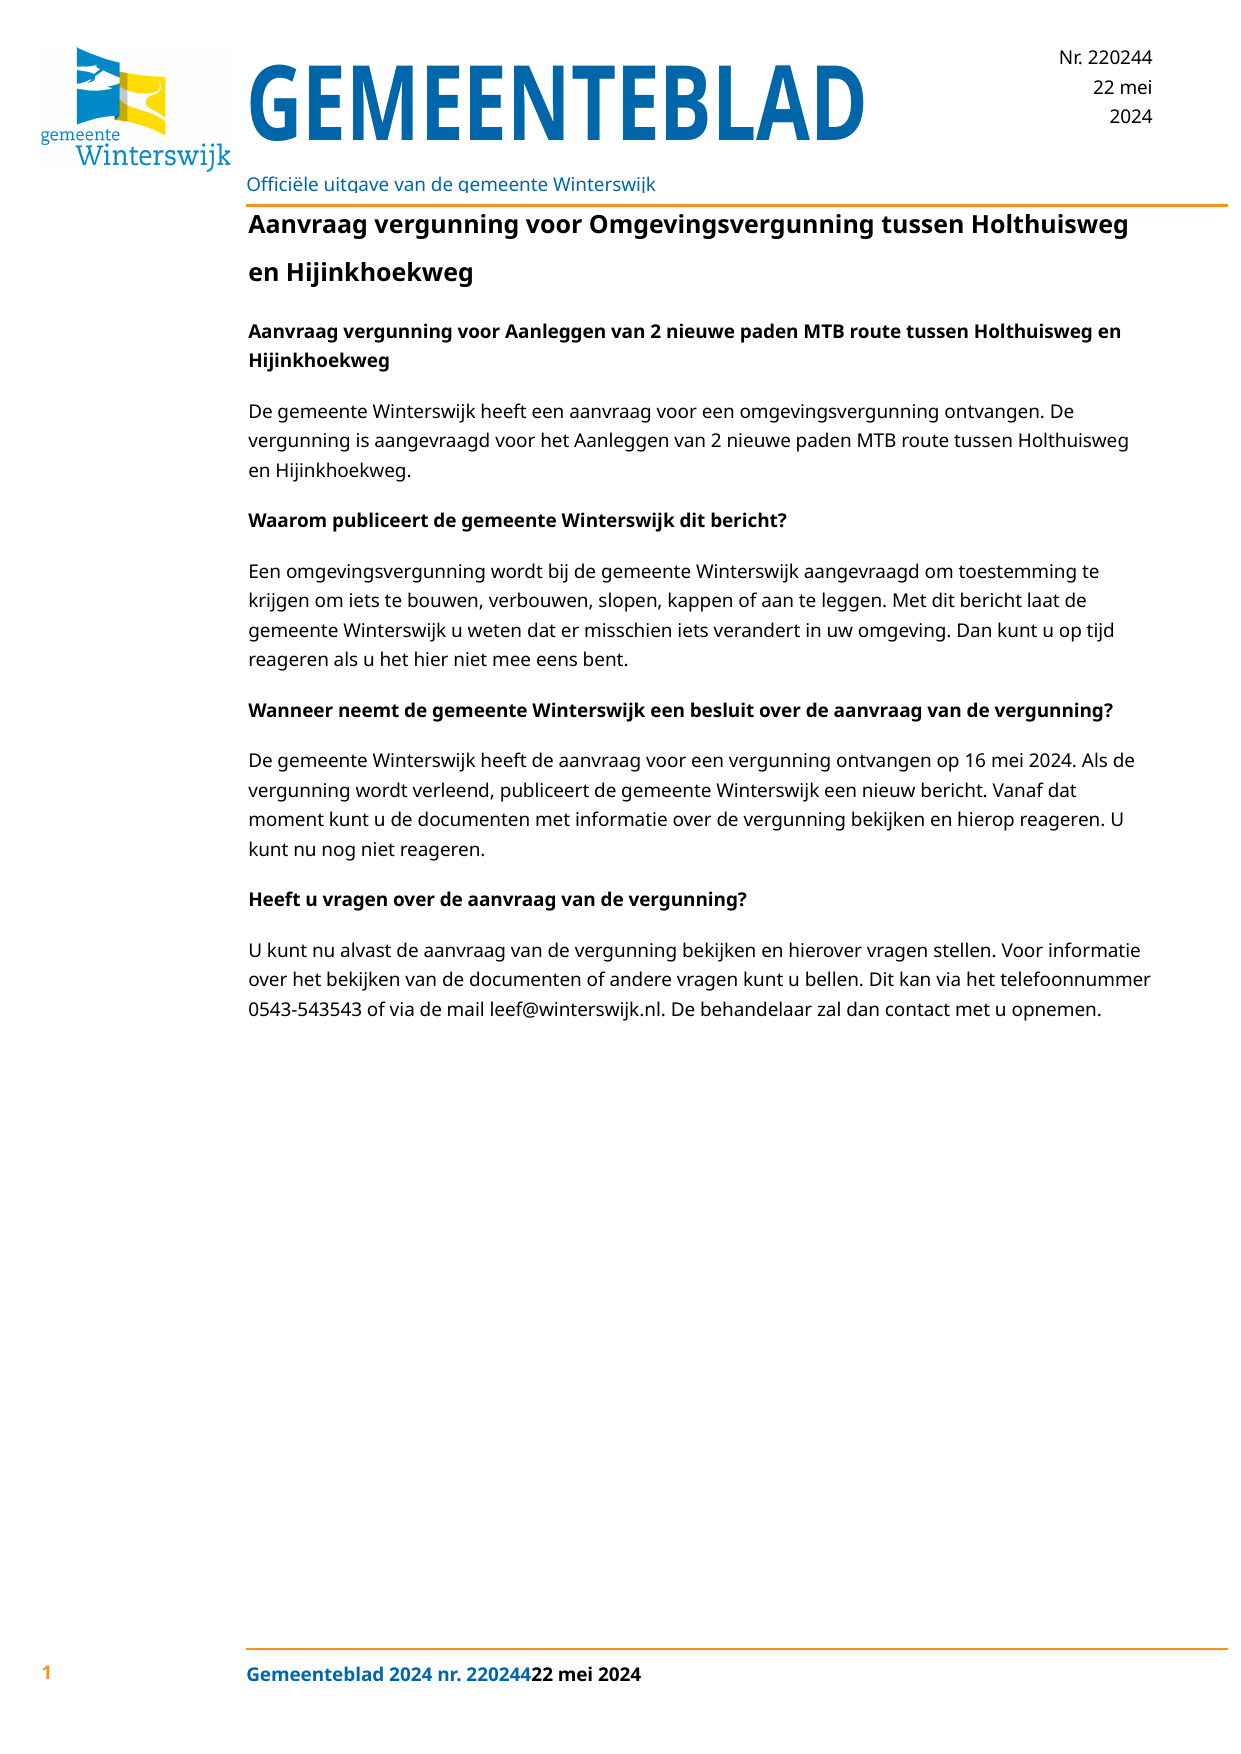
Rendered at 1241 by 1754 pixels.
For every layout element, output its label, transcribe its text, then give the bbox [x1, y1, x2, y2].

picture [41, 47, 231, 172]
text U kunt nu alvast de aanvraag van de vergunning bekijken en hierover vragen stellen. Voor informatie over het bekijken van de documenten of andere vragen kunt u bellen. Dit kan via het telefoonnummer 0543-543543 of via de mail leef@winterswijk.nl. De behandelaar zal dan contact met u opnemen. [248, 937, 1152, 1022]
text Wanneer neemt de gemeente Winterswijk een besluit over de aanvraag van de vergunning? [248, 697, 1152, 723]
text Waarom publiceert de gemeente Winterswijk dit bericht? [248, 507, 1152, 533]
picture [225, 153, 231, 162]
text De gemeente Winterswijk heeft de aanvraag voor een vergunning ontvangen op 16 mei 2024. Als de vergunning wordt verleend, publiceert de gemeente Winterswijk een nieuw bericht. Vanaf dat moment kunt u de documenten met informatie over de vergunning bekijken en hierop reageren. U kunt nu nog niet reageren. [248, 747, 1152, 862]
text Aanvraag vergunning voor Aanleggen van 2 nieuwe paden MTB route tussen Holthuisweg en Hijinkhoekweg [248, 318, 1152, 373]
text Heeft u vragen over de aanvraag van de vergunning? [248, 887, 1152, 912]
text Aanvraag vergunning voor Omgevingsvergunning tussen Holthuisweg en Hijinkhoekweg [248, 207, 1152, 288]
text De gemeente Winterswijk heeft een aanvraag voor een omgevingsvergunning ontvangen. De vergunning is aangevraagd voor het Aanleggen van 2 nieuwe paden MTB route tussen Holthuisweg en Hijinkhoekweg. [248, 398, 1152, 483]
text Een omgevingsvergunning wordt bij de gemeente Winterswijk aangevraagd om toestemming te krijgen om iets te bouwen, verbouwen, slopen, kappen of aan te leggen. Met dit bericht laat de gemeente Winterswijk u weten dat er misschien iets verandert in uw omgeving. Dan kunt u op tijd reageren als u het hier niet mee eens bent. [248, 558, 1152, 672]
